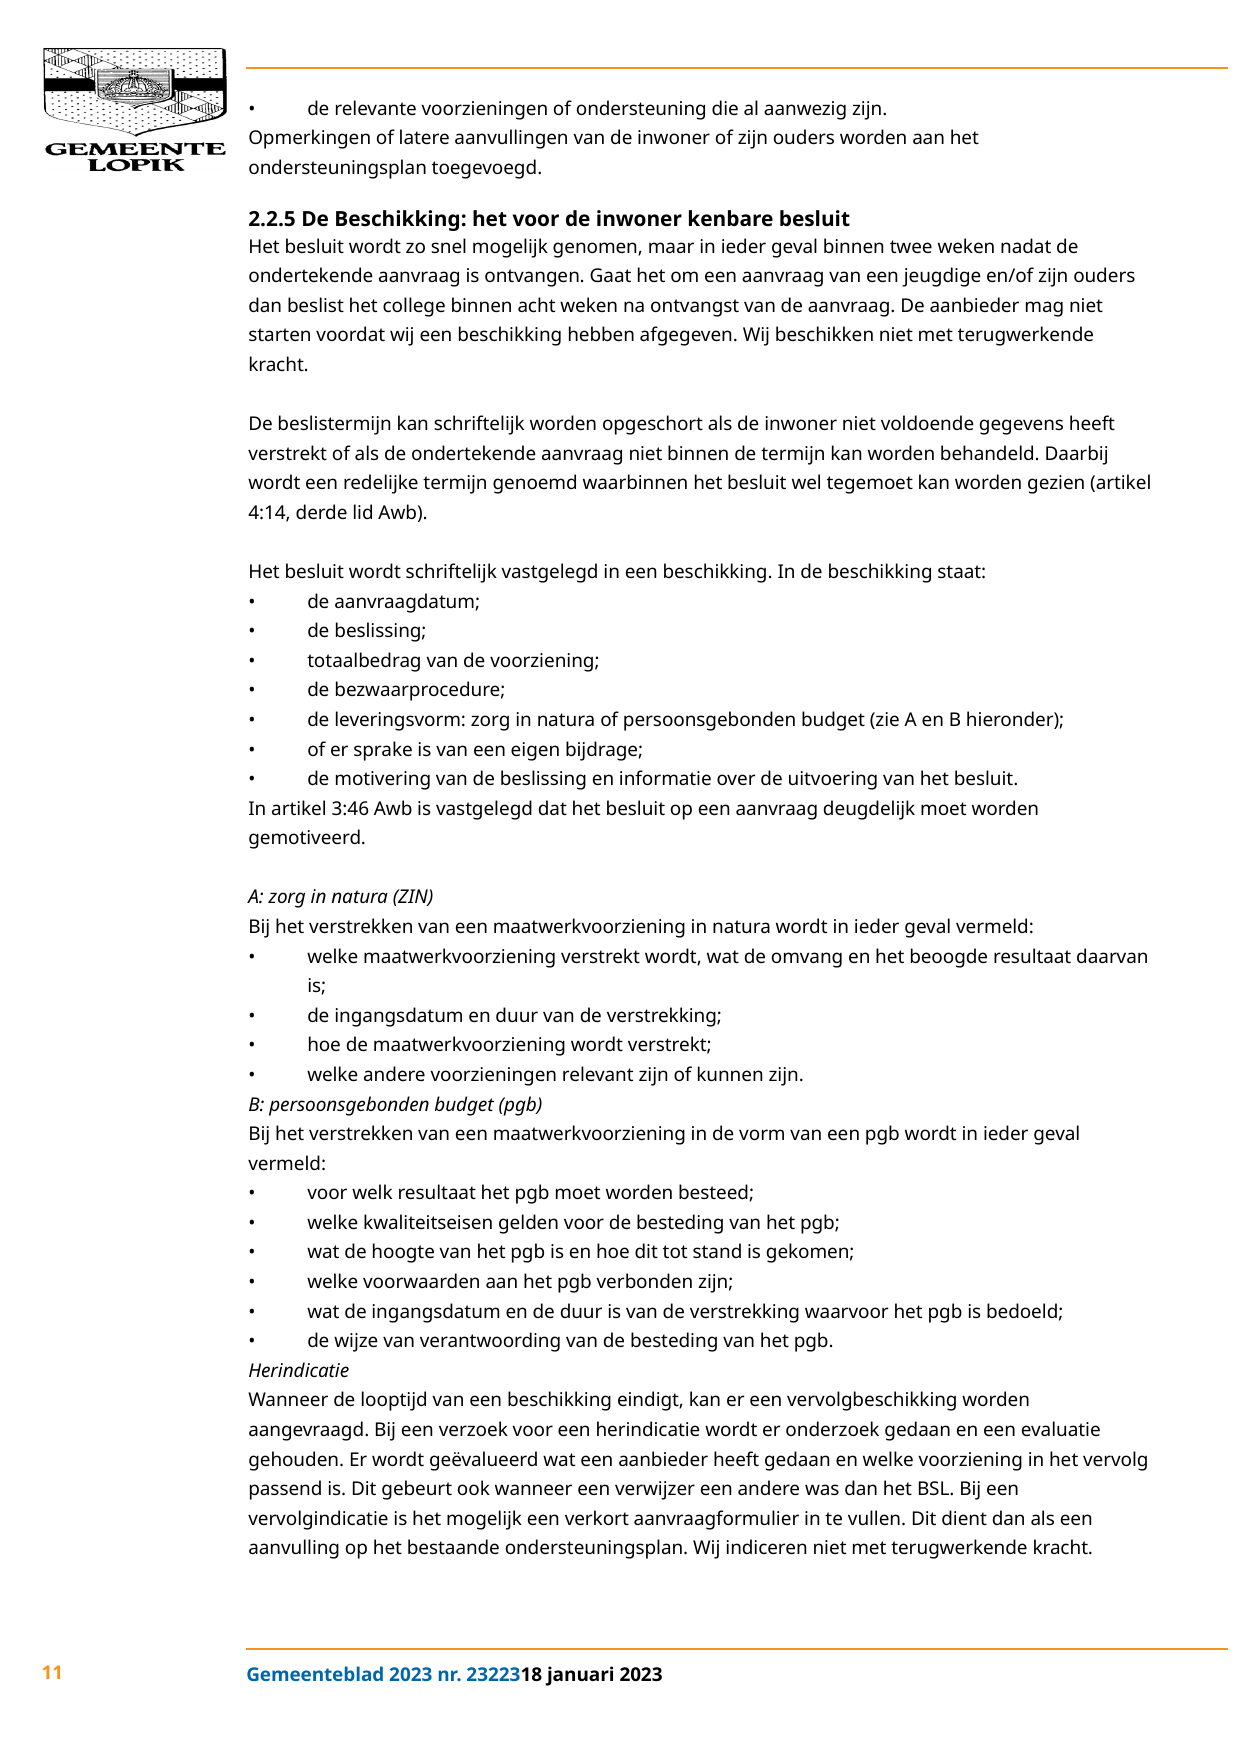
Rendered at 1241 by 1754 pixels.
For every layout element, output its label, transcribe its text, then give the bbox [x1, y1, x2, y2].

text Het besluit wordt zo snel mogelijk genomen, maar in ieder geval binnen twee weken nadat de ondertekende aanvraag is ontvangen. Gaat het om een aanvraag van een jeugdige en/of zijn ouders dan beslist het college binnen acht weken na ontvangst van de aanvraag. De aanbieder mag niet starten voordat wij een beschikking hebben afgegeven. Wij beschikken niet met terugwerkende kracht. [248, 233, 1152, 377]
text Bij het verstrekken van een maatwerkvoorziening in de vorm van een pgb wordt in ieder geval vermeld: [248, 1120, 1152, 1176]
text Wanneer de looptijd van een beschikking eindigt, kan er een vervolgbeschikking worden aangevraagd. Bij een verzoek voor een herindicatie wordt er onderzoek gedaan en een evaluatie gehouden. Er wordt geëvalueerd wat een aanbieder heeft gedaan en welke voorziening in het vervolg passend is. Dit gebeurt ook wanneer een verwijzer een andere was dan het BSL. Bij een vervolgindicatie is het mogelijk een verkort aanvraagformulier in te vullen. Dit dient dan als een aanvulling op het bestaande ondersteuningsplan. Wij indiceren niet met terugwerkende kracht. [248, 1387, 1152, 1560]
text Bij het verstrekken van een maatwerkvoorziening in natura wordt in ieder geval vermeld: [248, 913, 1152, 939]
list welke maatwerkvoorziening verstrekt wordt, wat de omvang en het beoogde resultaat daarvan is; [248, 943, 1152, 998]
list wat de hoogte van het pgb is en hoe dit tot stand is gekomen; [248, 1239, 1152, 1264]
text Herindicatie [248, 1357, 1152, 1383]
text In artikel 3:46 Awb is vastgelegd dat het besluit op een aanvraag deugdelijk moet worden gemotiveerd. [248, 795, 1152, 850]
list wat de ingangsdatum en de duur is van de verstrekking waarvoor het pgb is bedoeld; [248, 1298, 1152, 1323]
text De beslistermijn kan schriftelijk worden opgeschort als de inwoner niet voldoende gegevens heeft verstrekt of als de ondertekende aanvraag niet binnen de termijn kan worden behandeld. Daarbij wordt een redelijke termijn genoemd waarbinnen het besluit wel tegemoet kan worden gezien (artikel 4:14, derde lid Awb). [248, 410, 1152, 525]
list de relevante voorzieningen of ondersteuning die al aanwezig zijn. [248, 95, 1152, 121]
list welke andere voorzieningen relevant zijn of kunnen zijn. [248, 1061, 1152, 1087]
text B: persoonsgebonden budget (pgb) [248, 1091, 1152, 1116]
picture [41, 47, 231, 172]
list de wijze van verantwoording van de besteding van het pgb. [248, 1327, 1152, 1353]
list de leveringsvorm: zorg in natura of persoonsgebonden budget (zie A en B hieronder); [248, 706, 1152, 732]
list de beslissing; [248, 617, 1152, 643]
list welke voorwaarden aan het pgb verbonden zijn; [248, 1268, 1152, 1294]
list hoe de maatwerkvoorziening wordt verstrekt; [248, 1032, 1152, 1057]
text Het besluit wordt schriftelijk vastgelegd in een beschikking. In de beschikking staat: [248, 558, 1152, 584]
list totaalbedrag van de voorziening; [248, 647, 1152, 673]
list of er sprake is van een eigen bijdrage; [248, 736, 1152, 761]
text 2.2.5 De Beschikking: het voor de inwoner kenbare besluit [248, 204, 1152, 233]
list de aanvraagdatum; [248, 588, 1152, 613]
text A: zorg in natura (ZIN) [248, 884, 1152, 909]
list voor welk resultaat het pgb moet worden besteed; [248, 1179, 1152, 1205]
text Opmerkingen of latere aanvullingen van de inwoner of zijn ouders worden aan het ondersteuningsplan toegevoegd. [248, 124, 1152, 180]
list welke kwaliteitseisen gelden voor de besteding van het pgb; [248, 1209, 1152, 1235]
list de motivering van de beslissing en informatie over de uitvoering van het besluit. [248, 765, 1152, 791]
list de bezwaarprocedure; [248, 677, 1152, 702]
list de ingangsdatum en duur van de verstrekking; [248, 1002, 1152, 1028]
